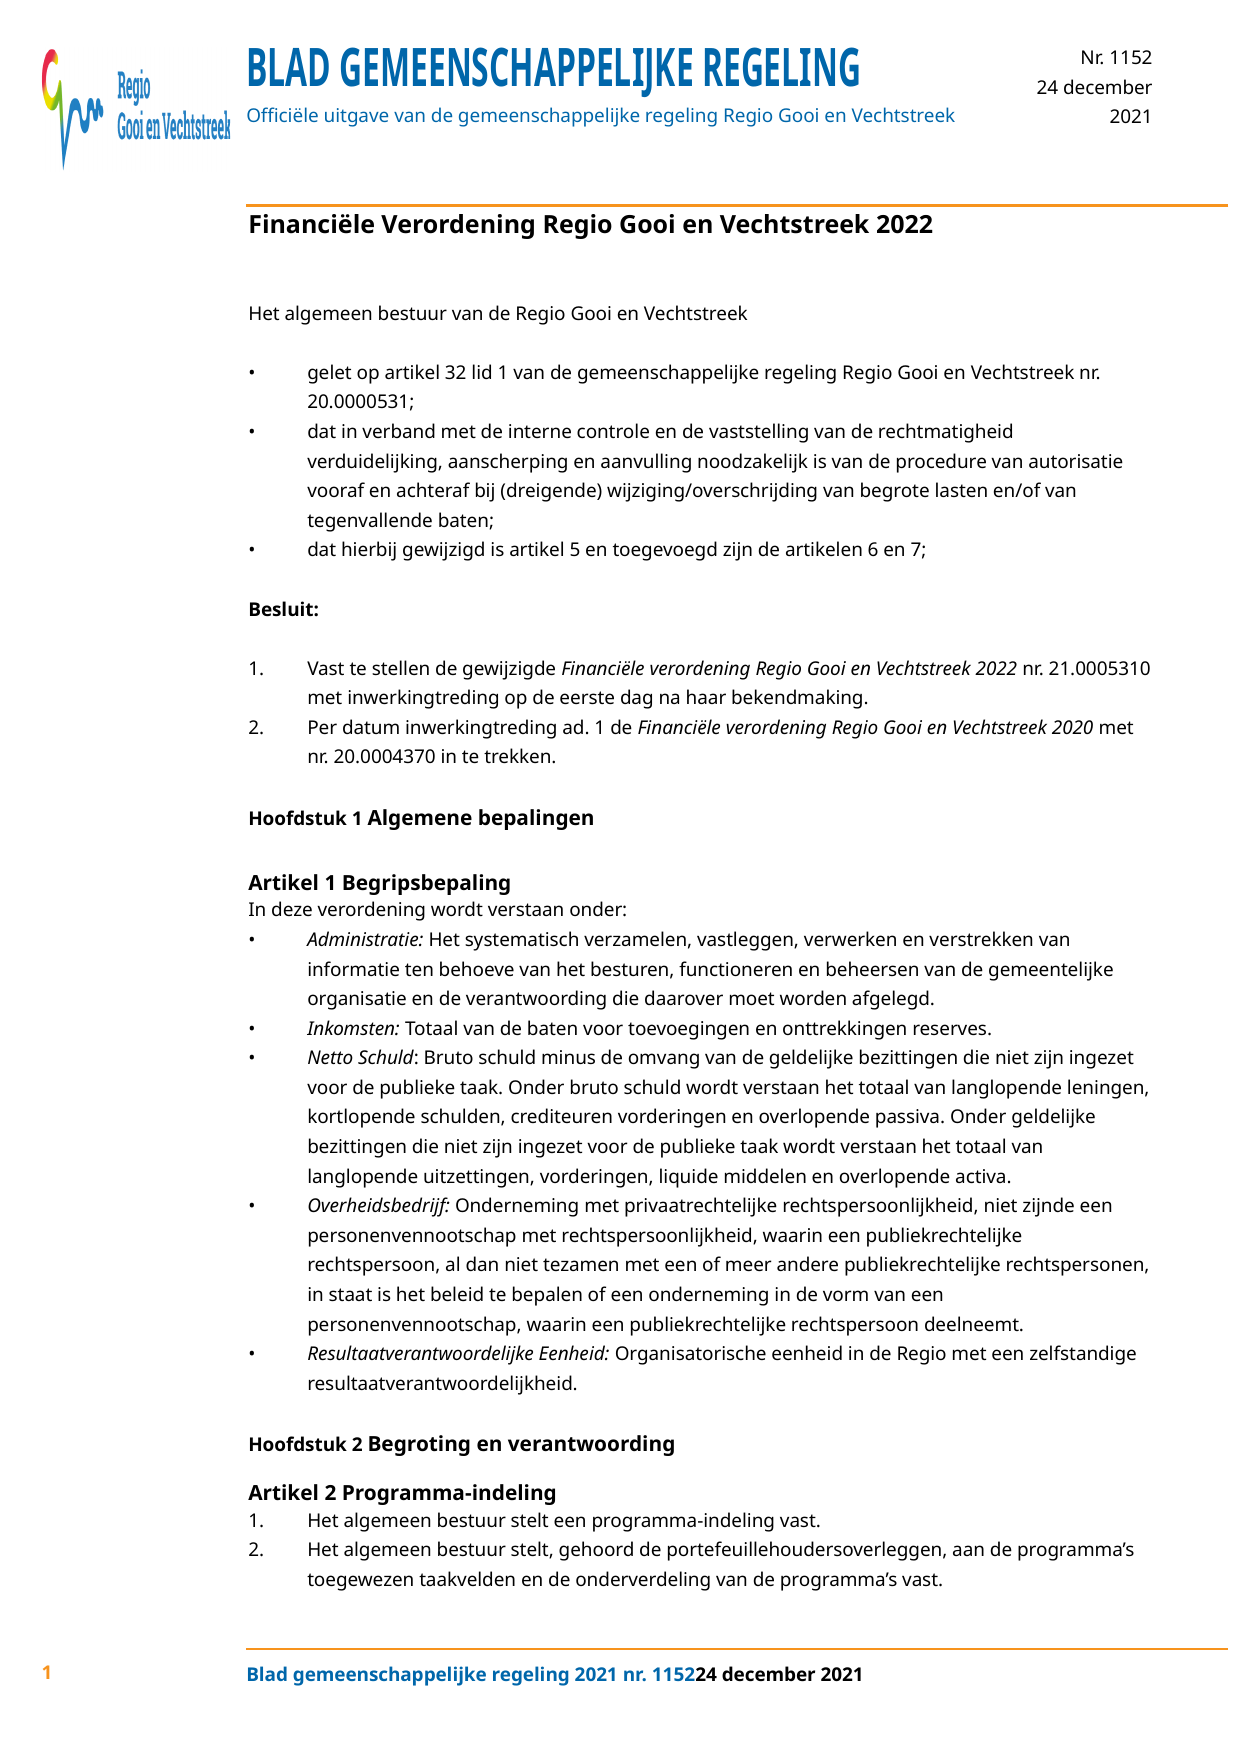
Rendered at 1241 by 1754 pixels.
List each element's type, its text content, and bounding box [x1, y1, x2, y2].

text Artikel 2 Programma-indeling [248, 1478, 1152, 1507]
text Besluit: [248, 596, 1152, 621]
list Resultaatverantwoordelijke Eenheid: Organisatorische eenheid in de Regio met een zelfstandige resultaatverantwoordelijkheid. [248, 1340, 1152, 1396]
list Administratie: Het systematisch verzamelen, vastleggen, verwerken en verstrekken van informatie ten behoeve van het besturen, functioneren en beheersen van de gemeentelijke organisatie en de verantwoording die daarover moet worden afgelegd. [248, 926, 1152, 1011]
text Hoofdstuk 2 Begroting en verantwoording [248, 1429, 1152, 1457]
text Financiële Verordening Regio Gooi en Vechtstreek 2022 [248, 207, 1152, 241]
list gelet op artikel 32 lid 1 van de gemeenschappelijke regeling Regio Gooi en Vechtstreek nr. 20.0000531; [248, 359, 1152, 414]
text Hoofdstuk 1 Algemene bepalingen [248, 803, 1152, 831]
list dat in verband met de interne controle en de vaststelling van de rechtmatigheid verduidelijking, aanscherping en aanvulling noodzakelijk is van de procedure van autorisatie vooraf en achteraf bij (dreigende) wijziging/overschrijding van begrote lasten en/of van tegenvallende baten; [248, 418, 1152, 533]
list dat hierbij gewijzigd is artikel 5 en toegevoegd zijn de artikelen 6 en 7; [248, 537, 1152, 562]
text Het algemeen bestuur van de Regio Gooi en Vechtstreek [248, 300, 1152, 326]
list Het algemeen bestuur stelt, gehoord de portefeuillehoudersoverleggen, aan de programma’s toegewezen taakvelden en de onderverdeling van de programma’s vast. [248, 1536, 1152, 1592]
list Netto Schuld: Bruto schuld minus de omvang van de geldelijke bezittingen die niet zijn ingezet voor de publieke taak. Onder bruto schuld wordt verstaan het totaal van langlopende leningen, kortlopende schulden, crediteuren vorderingen en overlopende passiva. Onder geldelijke bezittingen die niet zijn ingezet voor de publieke taak wordt verstaan het totaal van langlopende uitzettingen, vorderingen, liquide middelen en overlopende activa. [248, 1044, 1152, 1188]
list Per datum inwerkingtreding ad. 1 de Financiële verordening Regio Gooi en Vechtstreek 2020 met nr. 20.0004370 in te trekken. [248, 714, 1152, 769]
list Vast te stellen de gewijzigde Financiële verordening Regio Gooi en Vechtstreek 2022 nr. 21.0005310 met inwerkingtreding op de eerste dag na haar bekendmaking. [248, 655, 1152, 710]
list Inkomsten: Totaal van de baten voor toevoegingen en onttrekkingen reserves. [248, 1015, 1152, 1041]
list Overheidsbedrijf: Onderneming met privaatrechtelijke rechtspersoonlijkheid, niet zijnde een personenvennootschap met rechtspersoonlijkheid, waarin een publiekrechtelijke rechtspersoon, al dan niet tezamen met een of meer andere publiekrechtelijke rechtspersonen, in staat is het beleid te bepalen of een onderneming in de vorm van een personenvennootschap, waarin een publiekrechtelijke rechtspersoon deelneemt. [248, 1192, 1152, 1336]
picture [41, 47, 231, 172]
text In deze verordening wordt verstaan onder: [248, 897, 1152, 922]
text Artikel 1 Begripsbepaling [248, 868, 1152, 897]
list Het algemeen bestuur stelt een programma-indeling vast. [248, 1507, 1152, 1532]
